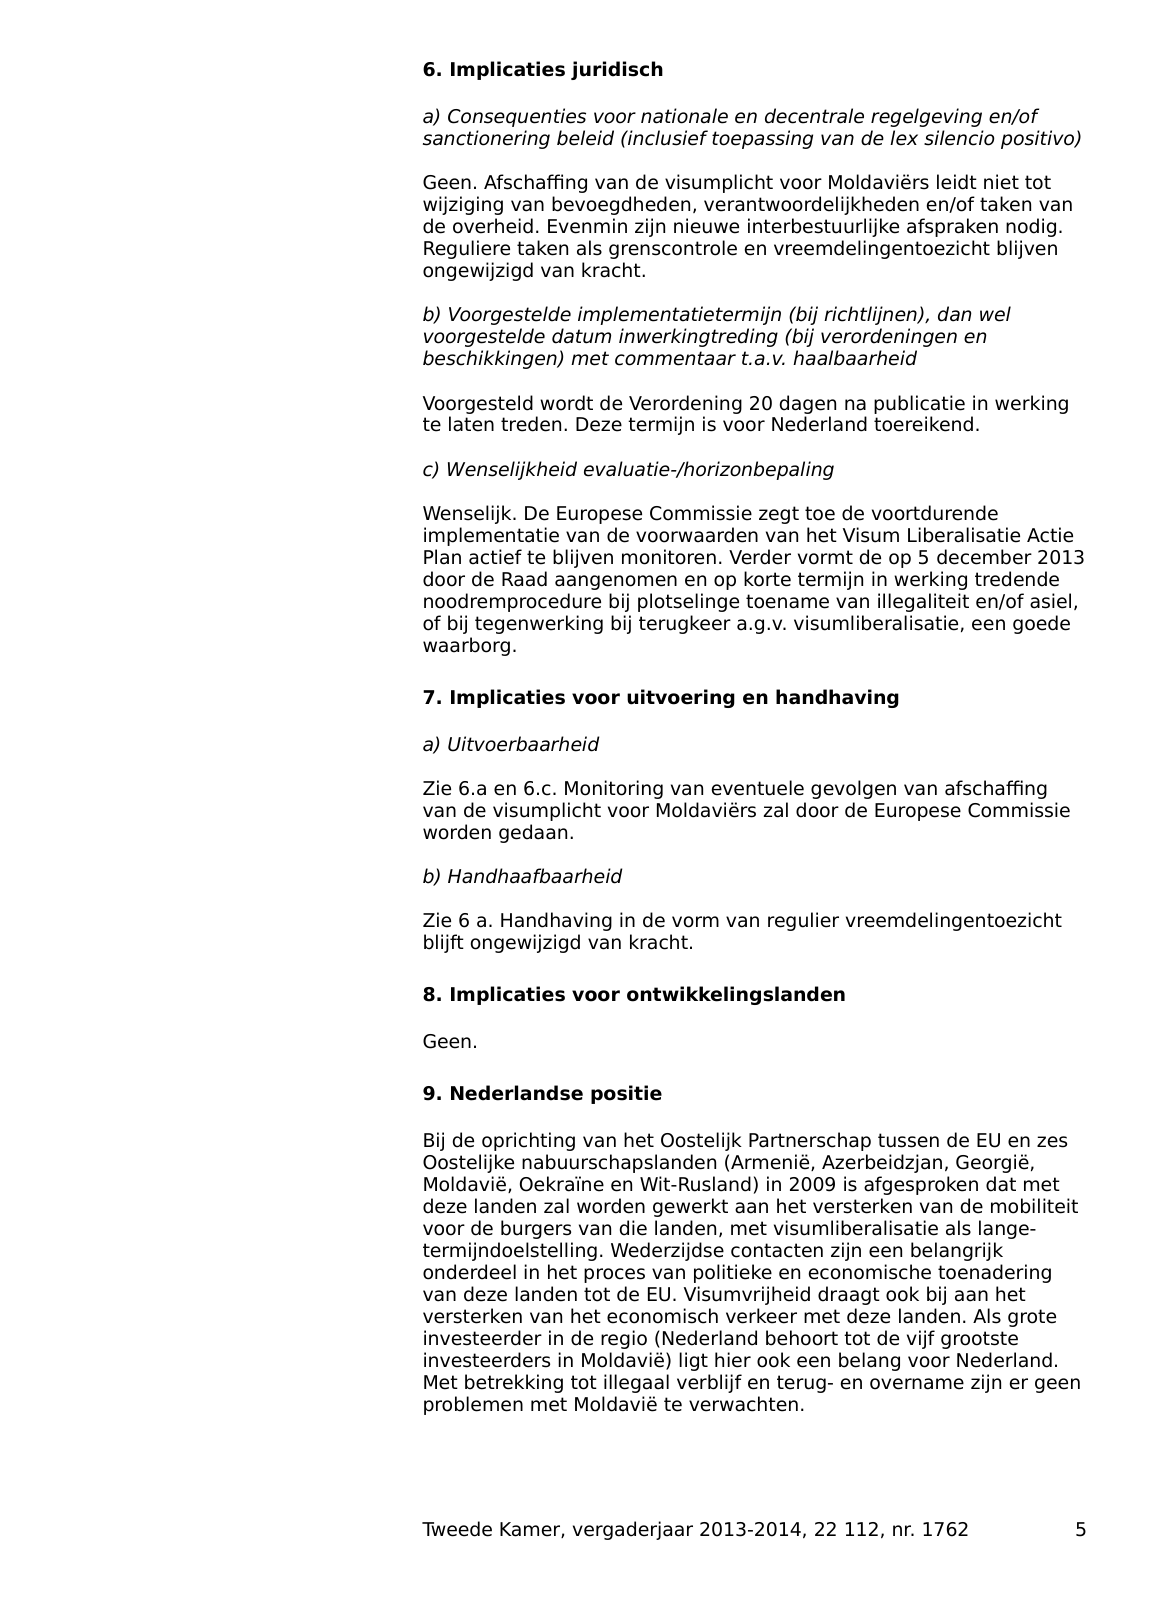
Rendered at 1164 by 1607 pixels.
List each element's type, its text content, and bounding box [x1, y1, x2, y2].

text Geen. Afschaffing van de visumplicht voor Moldaviërs leidt niet tot wijziging van bevoegdheden, verantwoordelijkheden en/of taken van de overheid. Evenmin zijn nieuwe interbestuurlijke afspraken nodig. Reguliere taken als grenscontrole en vreemdelingentoezicht blijven ongewijzigd van kracht. [422, 172, 1087, 282]
subtitle 7. Implicaties voor uitvoering en handhaving [422, 687, 1087, 708]
subtitle 6. Implicaties juridisch [422, 59, 1087, 81]
subtitle b) Voorgestelde implementatietermijn (bij richtlijnen), dan wel voorgestelde datum inwerkingtreding (bij verordeningen en beschikkingen) met commentaar t.a.v. haalbaarheid [422, 304, 1087, 370]
text Wenselijk. De Europese Commissie zegt toe de voortdurende implementatie van de voorwaarden van het Visum Liberalisatie Actie Plan actief te blijven monitoren. Verder vormt de op 5 december 2013 door de Raad aangenomen en op korte termijn in werking tredende noodremprocedure bij plotselinge toename van illegaliteit en/of asiel, of bij tegenwerking bij terugkeer a.g.v. visumliberalisatie, een goede waarborg. [422, 503, 1087, 657]
text Bij de oprichting van het Oostelijk Partnerschap tussen de EU en zes Oostelijke nabuurschapslanden (Armenië, Azerbeidzjan, Georgië, Moldavië, Oekraïne en Wit-Rusland) in 2009 is afgesproken dat met deze landen zal worden gewerkt aan het versterken van de mobiliteit voor de burgers van die landen, met visumliberalisatie als lange-termijndoelstelling. Wederzijdse contacten zijn een belangrijk onderdeel in het proces van politieke en economische toenadering van deze landen tot de EU. Visumvrijheid draagt ook bij aan het versterken van het economisch verkeer met deze landen. Als grote investeerder in de regio (Nederland behoort tot de vijf grootste investeerders in Moldavië) ligt hier ook een belang voor Nederland. Met betrekking tot illegaal verblijf en terug- en overname zijn er geen problemen met Moldavië te verwachten. [422, 1130, 1087, 1416]
text Zie 6.a en 6.c. Monitoring van eventuele gevolgen van afschaffing van de visumplicht voor Moldaviërs zal door de Europese Commissie worden gedaan. [422, 778, 1087, 844]
text Voorgesteld wordt de Verordening 20 dagen na publicatie in werking te laten treden. Deze termijn is voor Nederland toereikend. [422, 392, 1087, 436]
subtitle a) Consequenties voor nationale en decentrale regelgeving en/of sanctionering beleid (inclusief toepassing van de lex silencio positivo) [422, 106, 1087, 150]
subtitle a) Uitvoerbaarheid [422, 733, 1087, 756]
subtitle b) Handhaafbaarheid [422, 866, 1087, 888]
subtitle c) Wenselijkheid evaluatie-/horizonbepaling [422, 458, 1087, 481]
text Zie 6 a. Handhaving in de vorm van regulier vreemdelingentoezicht blijft ongewijzigd van kracht. [422, 910, 1087, 954]
subtitle 9. Nederlandse positie [422, 1083, 1087, 1105]
text Geen. [422, 1031, 1087, 1053]
subtitle 8. Implicaties voor ontwikkelingslanden [422, 984, 1087, 1006]
